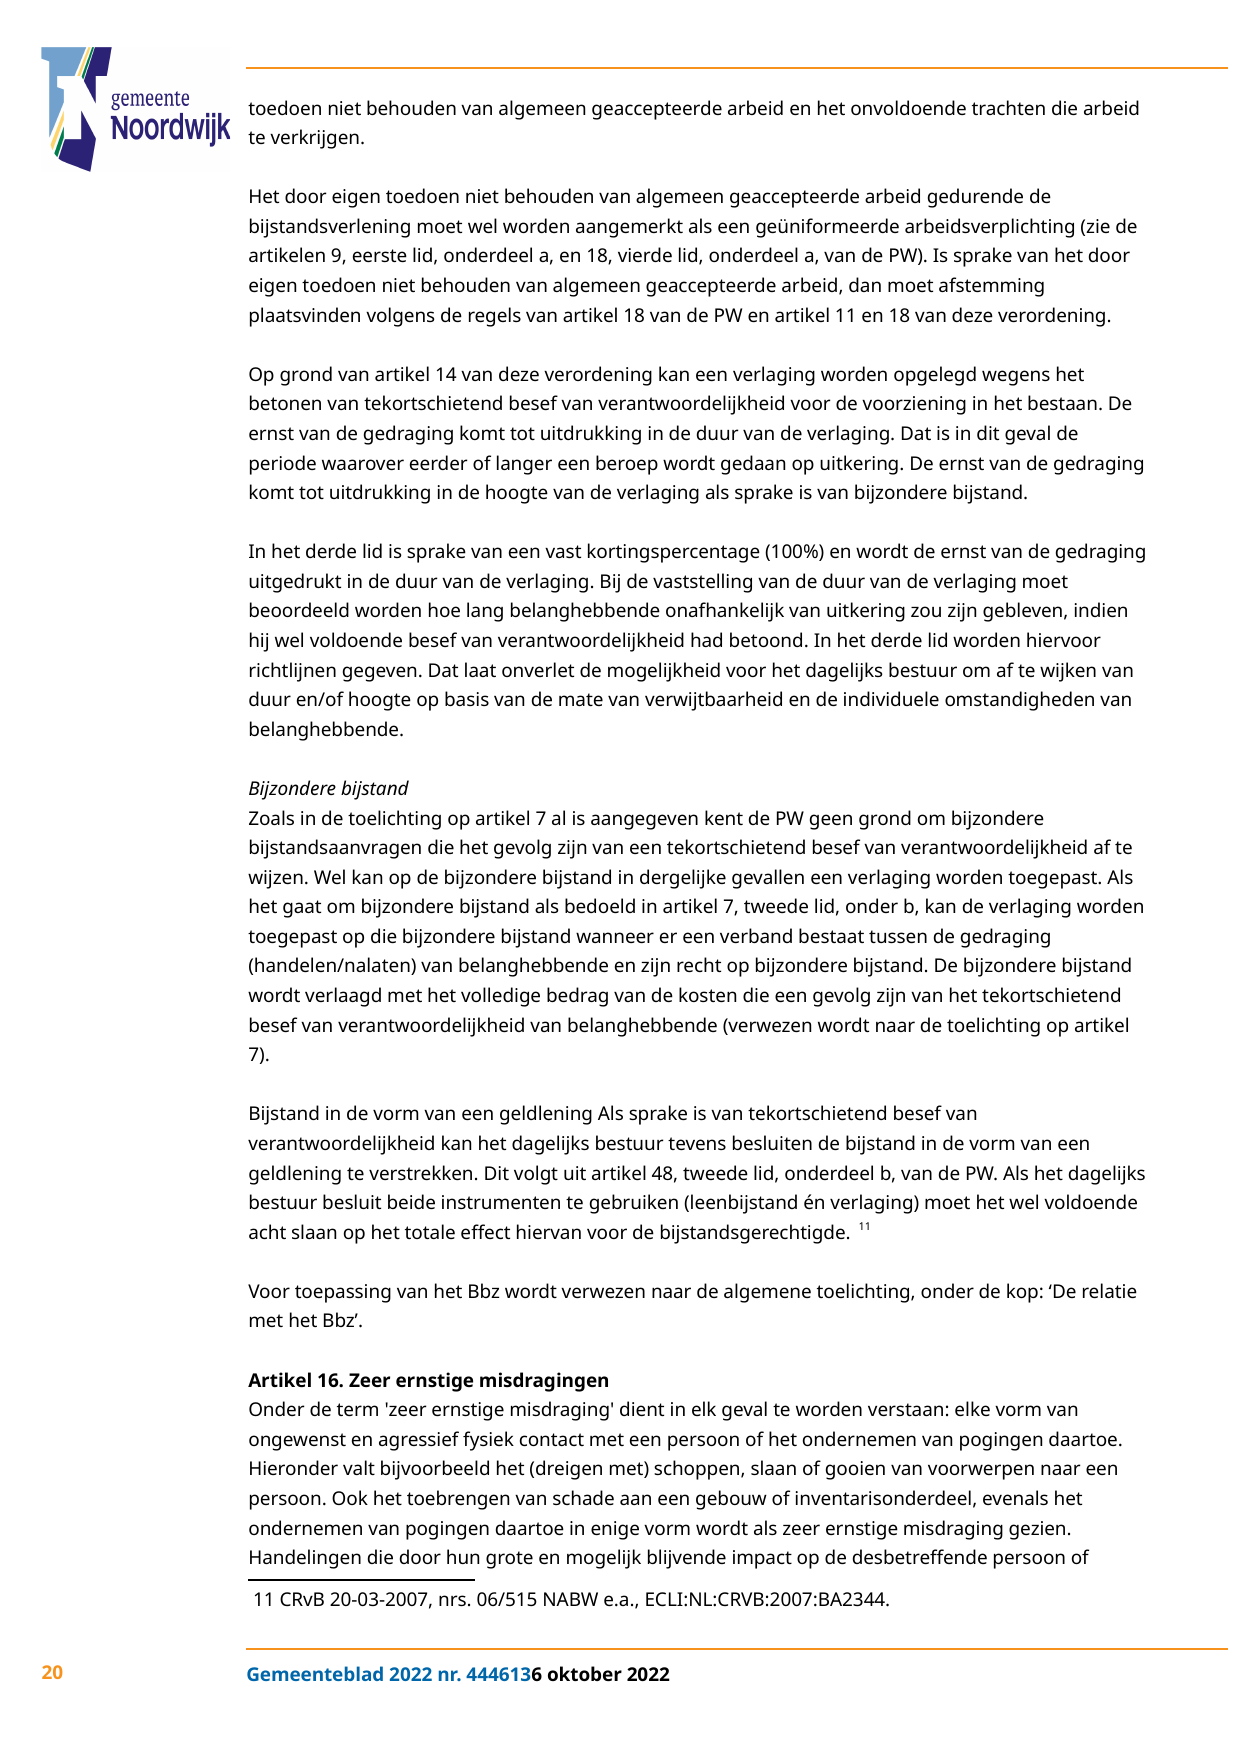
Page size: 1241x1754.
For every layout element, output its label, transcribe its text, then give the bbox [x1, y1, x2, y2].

text Het door eigen toedoen niet behouden van algemeen geaccepteerde arbeid gedurende de bijstandsverlening moet wel worden aangemerkt als een geüniformeerde arbeidsverplichting (zie de artikelen 9, eerste lid, onderdeel a, en 18, vierde lid, onderdeel a, van de PW). Is sprake van het door eigen toedoen niet behouden van algemeen geaccepteerde arbeid, dan moet afstemming plaatsvinden volgens de regels van artikel 18 van de PW en artikel 11 en 18 van deze verordening. [248, 183, 1152, 328]
picture [41, 47, 231, 172]
text Voor toepassing van het Bbz wordt verwezen naar de algemene toelichting, onder de kop: ‘De relatie met het Bbz’. [248, 1278, 1152, 1333]
text toedoen niet behouden van algemeen geaccepteerde arbeid en het onvoldoende trachten die arbeid te verkrijgen. [248, 95, 1152, 150]
text In het derde lid is sprake van een vast kortingspercentage (100%) en wordt de ernst van de gedraging uitgedrukt in de duur van de verlaging. Bij de vaststelling van de duur van de verlaging moet beoordeeld worden hoe lang belanghebbende onafhankelijk van uitkering zou zijn gebleven, indien hij wel voldoende besef van verantwoordelijkheid had betoond. In het derde lid worden hiervoor richtlijnen gegeven. Dat laat onverlet de mogelijkheid voor het dagelijks bestuur om af te wijken van duur en/of hoogte op basis van de mate van verwijtbaarheid en de individuele omstandigheden van belanghebbende. [248, 538, 1152, 742]
text Onder de term 'zeer ernstige misdraging' dient in elk geval te worden verstaan: elke vorm van ongewenst en agressief fysiek contact met een persoon of het ondernemen van pogingen daartoe. Hieronder valt bijvoorbeeld het (dreigen met) schoppen, slaan of gooien van voorwerpen naar een persoon. Ook het toebrengen van schade aan een gebouw of inventarisonderdeel, evenals het ondernemen van pogingen daartoe in enige vorm wordt als zeer ernstige misdraging gezien. Handelingen die door hun grote en mogelijk blijvende impact op de desbetreffende persoon of [248, 1396, 1152, 1570]
text Bijstand in de vorm van een geldlening Als sprake is van tekortschietend besef van verantwoordelijkheid kan het dagelijks bestuur tevens besluiten de bijstand in de vorm van een geldlening te verstrekken. Dit volgt uit artikel 48, tweede lid, onderdeel b, van de PW. Als het dagelijks bestuur besluit beide instrumenten te gebruiken (leenbijstand én verlaging) moet het wel voldoende acht slaan op het totale effect hiervan voor de bijstandsgerechtigde. [248, 1101, 1152, 1245]
text CRvB 20-03-2007, nrs. 06/515 NABW e.a., ECLI:NL:CRVB:2007:BA2344. [248, 1586, 1152, 1612]
text Op grond van artikel 14 van deze verordening kan een verlaging worden opgelegd wegens het betonen van tekortschietend besef van verantwoordelijkheid voor de voorziening in het bestaan. De ernst van de gedraging komt tot uitdrukking in de duur van de verlaging. Dat is in dit geval de periode waarover eerder of langer een beroep wordt gedaan op uitkering. De ernst van de gedraging komt tot uitdrukking in de hoogte van de verlaging als sprake is van bijzondere bijstand. [248, 361, 1152, 505]
text Artikel 16. Zeer ernstige misdragingen [248, 1367, 1152, 1393]
text Zoals in de toelichting op artikel 7 al is aangegeven kent de PW geen grond om bijzondere bijstandsaanvragen die het gevolg zijn van een tekortschietend besef van verantwoordelijkheid af te wijzen. Wel kan op de bijzondere bijstand in dergelijke gevallen een verlaging worden toegepast. Als het gaat om bijzondere bijstand als bedoeld in artikel 7, tweede lid, onder b, kan de verlaging worden toegepast op die bijzondere bijstand wanneer er een verband bestaat tussen de gedraging (handelen/nalaten) van belanghebbende en zijn recht op bijzondere bijstand. De bijzondere bijstand wordt verlaagd met het volledige bedrag van de kosten die een gevolg zijn van het tekortschietend besef van verantwoordelijkheid van belanghebbende (verwezen wordt naar de toelichting op artikel 7). [248, 805, 1152, 1067]
text Bijzondere bijstand [248, 775, 1152, 801]
